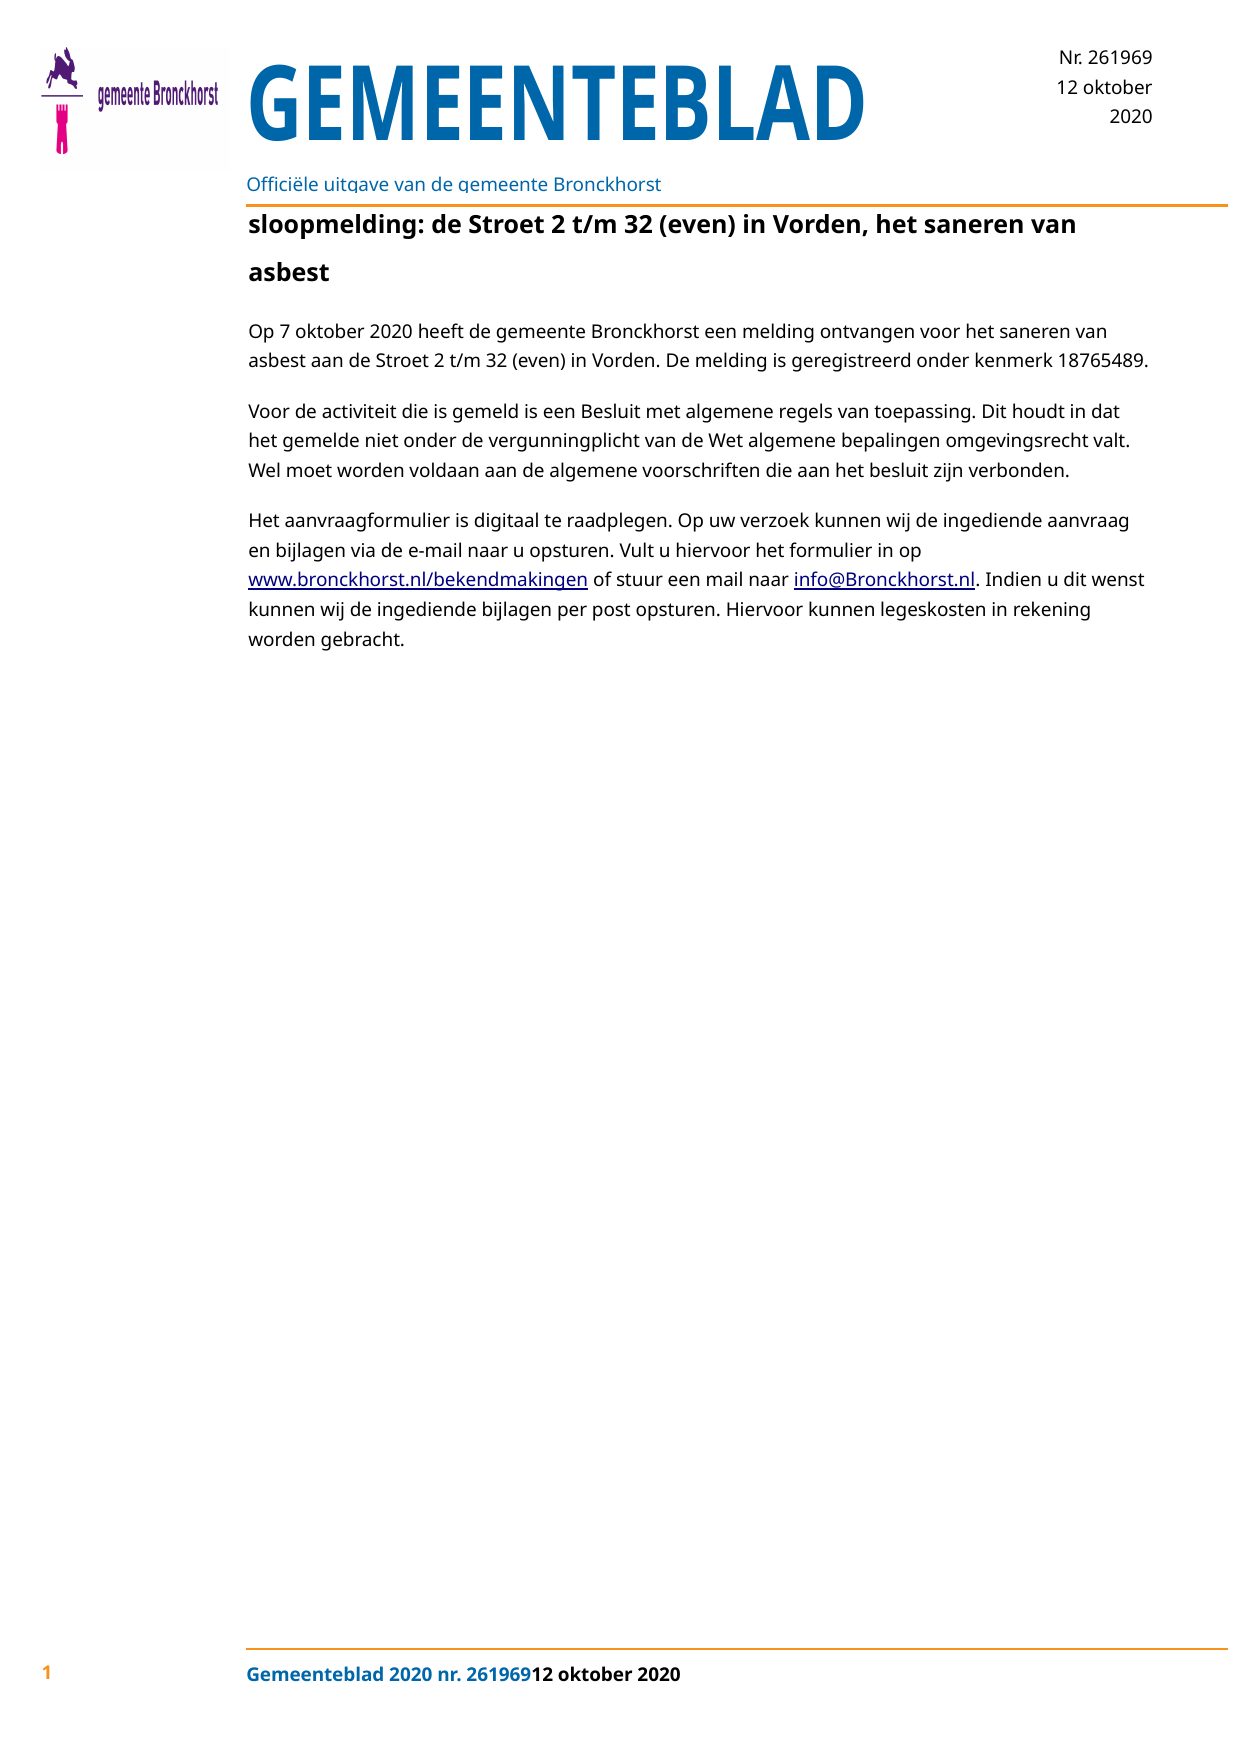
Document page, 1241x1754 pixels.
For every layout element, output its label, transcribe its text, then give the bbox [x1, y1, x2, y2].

text Het aanvraagformulier is digitaal te raadplegen. Op uw verzoek kunnen wij de ingediende aanvraag en bijlagen via de e-mail naar u opsturen. Vult u hiervoor het formulier in op www.bronckhorst.nl/bekendmakingen of stuur een mail naar info@Bronckhorst.nl. Indien u dit wenst kunnen wij de ingediende bijlagen per post opsturen. Hiervoor kunnen legeskosten in rekening worden gebracht. [248, 507, 1152, 652]
text sloopmelding: de Stroet 2 t/m 32 (even) in Vorden, het saneren van asbest [248, 207, 1152, 288]
text Voor de activiteit die is gemeld is een Besluit met algemene regels van toepassing. Dit houdt in dat het gemelde niet onder de vergunningplicht van de Wet algemene bepalingen omgevingsrecht valt. Wel moet worden voldaan aan de algemene voorschriften die aan het besluit zijn verbonden. [248, 398, 1152, 483]
picture [41, 47, 231, 172]
text Op 7 oktober 2020 heeft de gemeente Bronckhorst een melding ontvangen voor het saneren van asbest aan de Stroet 2 t/m 32 (even) in Vorden. De melding is geregistreerd onder kenmerk 18765489. [248, 318, 1152, 373]
